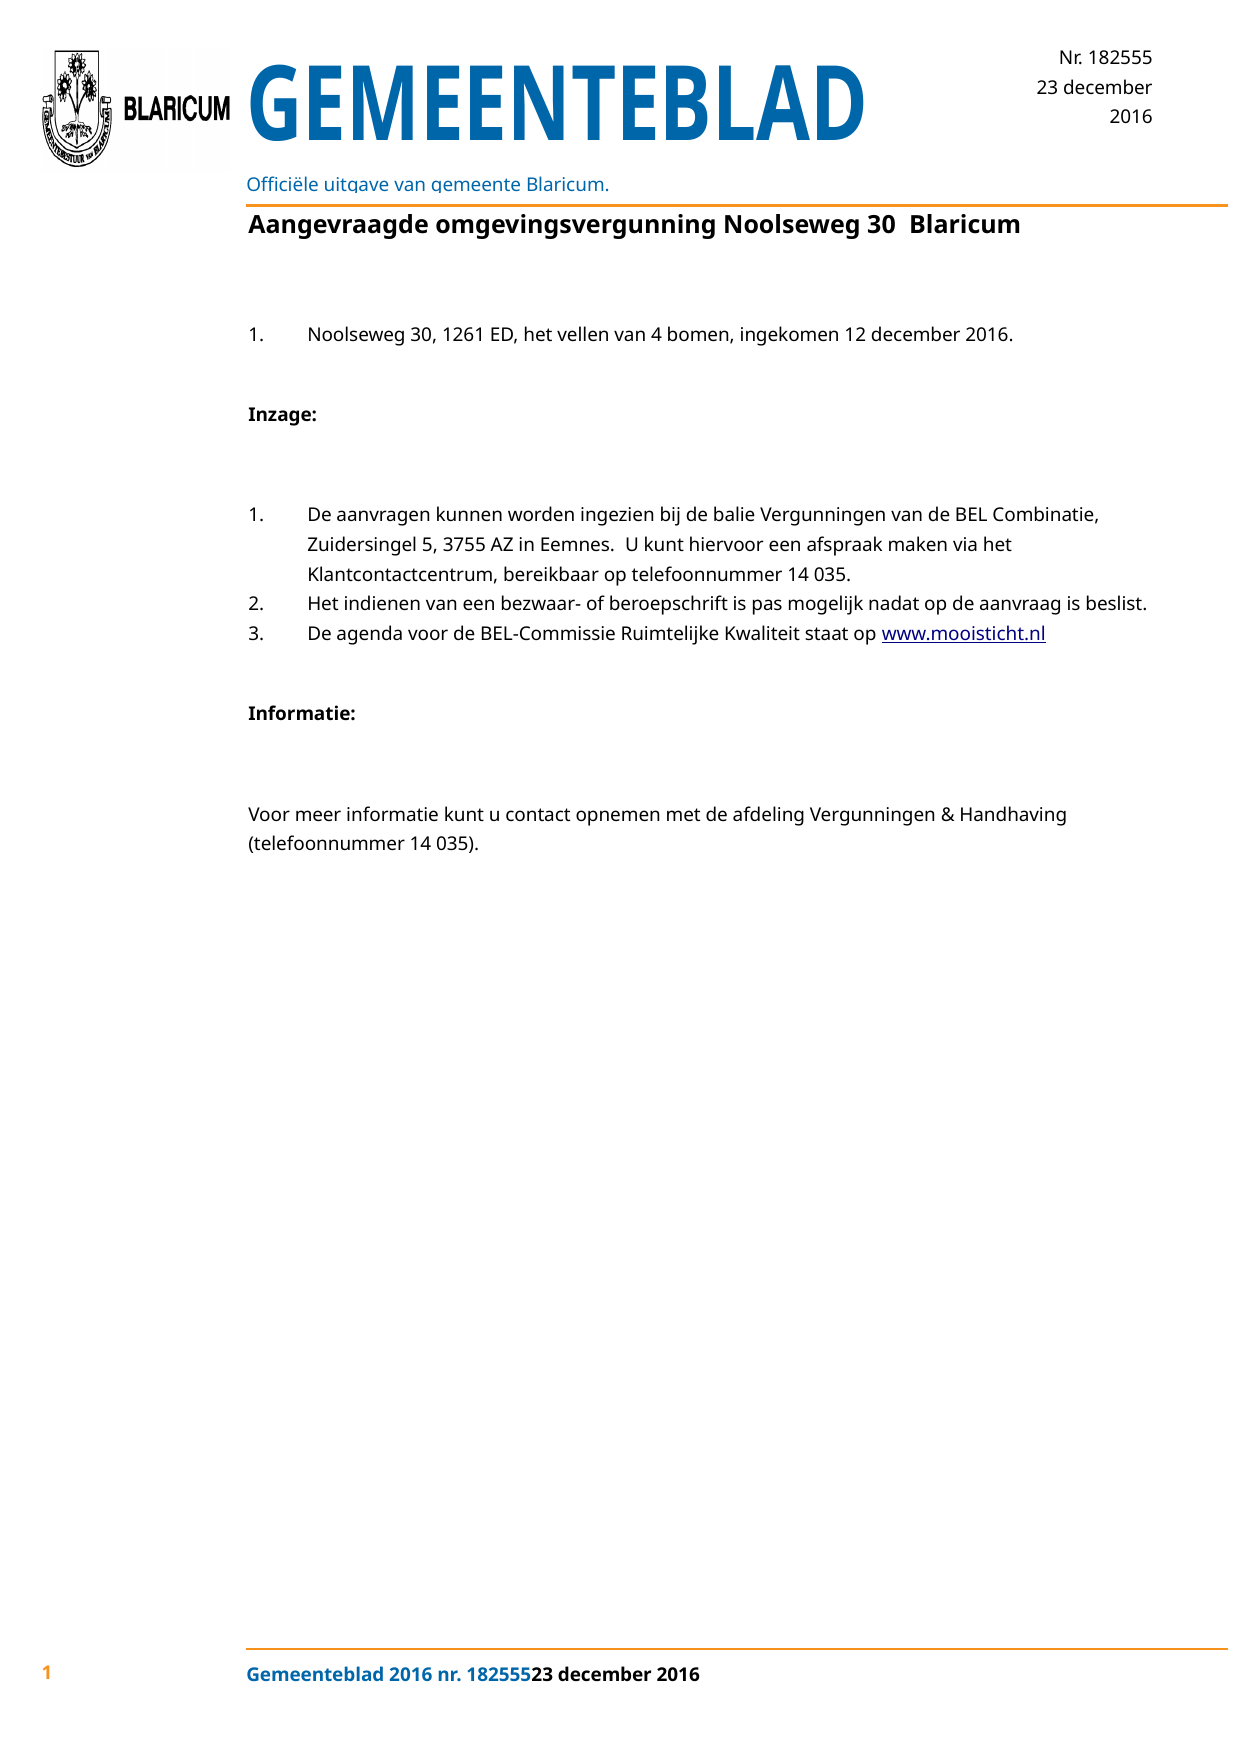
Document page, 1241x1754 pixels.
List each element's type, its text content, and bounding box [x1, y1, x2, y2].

list De agenda voor de BEL-Commissie Ruimtelijke Kwaliteit staat op www.mooisticht.nl [248, 620, 1152, 646]
text Informatie: [248, 700, 1152, 726]
picture [41, 47, 231, 172]
list Het indienen van een bezwaar- of beroepschrift is pas mogelijk nadat op de aanvraag is beslist. [248, 590, 1152, 616]
list Noolseweg 30, 1261 ED, het vellen van 4 bomen, ingekomen 12 december 2016. [248, 321, 1152, 346]
text Inzage: [248, 401, 1152, 426]
text Aangevraagde omgevingsvergunning Noolseweg 30 Blaricum [248, 207, 1152, 241]
text Voor meer informatie kunt u contact opnemen met de afdeling Vergunningen & Handhaving (telefoonnummer 14 035). [248, 801, 1152, 856]
list De aanvragen kunnen worden ingezien bij de balie Vergunningen van de BEL Combinatie, Zuidersingel 5, 3755 AZ in Eemnes. U kunt hiervoor een afspraak maken via het Klantcontactcentrum, bereikbaar op telefoonnummer 14 035. [248, 502, 1152, 586]
